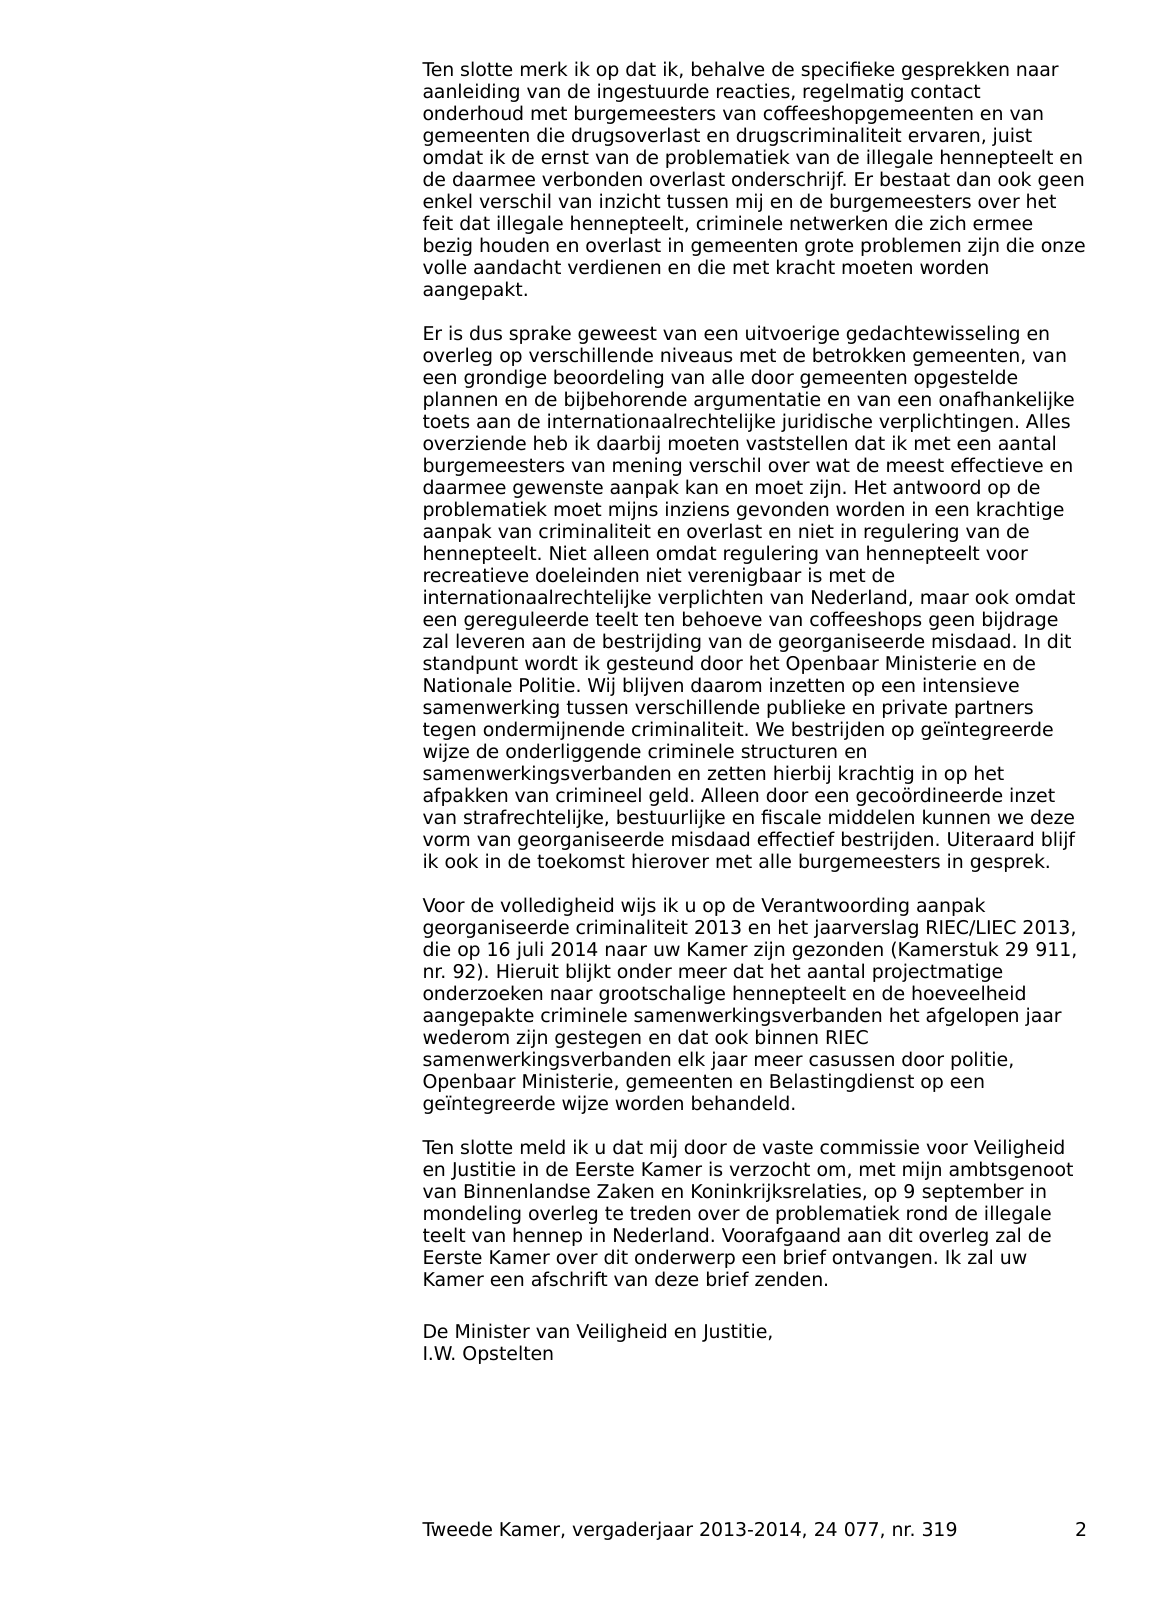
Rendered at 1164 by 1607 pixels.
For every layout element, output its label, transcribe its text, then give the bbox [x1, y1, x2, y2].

text De Minister van Veiligheid en Justitie, I.W. Opstelten [422, 1321, 1087, 1364]
text Ten slotte meld ik u dat mij door de vaste commissie voor Veiligheid en Justitie in de Eerste Kamer is verzocht om, met mijn ambtsgenoot van Binnenlandse Zaken en Koninkrijksrelaties, op 9 september in mondeling overleg te treden over de problematiek rond de illegale teelt van hennep in Nederland. Voorafgaand aan dit overleg zal de Eerste Kamer over dit onderwerp een brief ontvangen. Ik zal uw Kamer een afschrift van deze brief zenden. [422, 1137, 1087, 1291]
text Er is dus sprake geweest van een uitvoerige gedachtewisseling en overleg op verschillende niveaus met de betrokken gemeenten, van een grondige beoordeling van alle door gemeenten opgestelde plannen en de bijbehorende argumentatie en van een onafhankelijke toets aan de internationaalrechtelijke juridische verplichtingen. Alles overziende heb ik daarbij moeten vaststellen dat ik met een aantal burgemeesters van mening verschil over wat de meest effectieve en daarmee gewenste aanpak kan en moet zijn. Het antwoord op de problematiek moet mijns inziens gevonden worden in een krachtige aanpak van criminaliteit en overlast en niet in regulering van de hennepteelt. Niet alleen omdat regulering van hennepteelt voor recreatieve doeleinden niet verenigbaar is met de internationaalrechtelijke verplichten van Nederland, maar ook omdat een gereguleerde teelt ten behoeve van coffeeshops geen bijdrage zal leveren aan de bestrijding van de georganiseerde misdaad. In dit standpunt wordt ik gesteund door het Openbaar Ministerie en de Nationale Politie. Wij blijven daarom inzetten op een intensieve samenwerking tussen verschillende publieke en private partners tegen ondermijnende criminaliteit. We bestrijden op geïntegreerde wijze de onderliggende criminele structuren en samenwerkingsverbanden en zetten hierbij krachtig in op het afpakken van crimineel geld. Alleen door een gecoördineerde inzet van strafrechtelijke, bestuurlijke en fiscale middelen kunnen we deze vorm van georganiseerde misdaad effectief bestrijden. Uiteraard blijf ik ook in de toekomst hierover met alle burgemeesters in gesprek. [422, 323, 1087, 872]
text Ten slotte merk ik op dat ik, behalve de specifieke gesprekken naar aanleiding van de ingestuurde reacties, regelmatig contact onderhoud met burgemeesters van coffeeshopgemeenten en van gemeenten die drugsoverlast en drugscriminaliteit ervaren, juist omdat ik de ernst van de problematiek van de illegale hennepteelt en de daarmee verbonden overlast onderschrijf. Er bestaat dan ook geen enkel verschil van inzicht tussen mij en de burgemeesters over het feit dat illegale hennepteelt, criminele netwerken die zich ermee bezig houden en overlast in gemeenten grote problemen zijn die onze volle aandacht verdienen en die met kracht moeten worden aangepakt. [422, 59, 1087, 301]
text Voor de volledigheid wijs ik u op de Verantwoording aanpak georganiseerde criminaliteit 2013 en het jaarverslag RIEC/LIEC 2013, die op 16 juli 2014 naar uw Kamer zijn gezonden (Kamerstuk 29 911, nr. 92). Hieruit blijkt onder meer dat het aantal projectmatige onderzoeken naar grootschalige hennepteelt en de hoeveelheid aangepakte criminele samenwerkingsverbanden het afgelopen jaar wederom zijn gestegen en dat ook binnen RIEC samenwerkingsverbanden elk jaar meer casussen door politie, Openbaar Ministerie, gemeenten en Belastingdienst op een geïntegreerde wijze worden behandeld. [422, 895, 1087, 1114]
